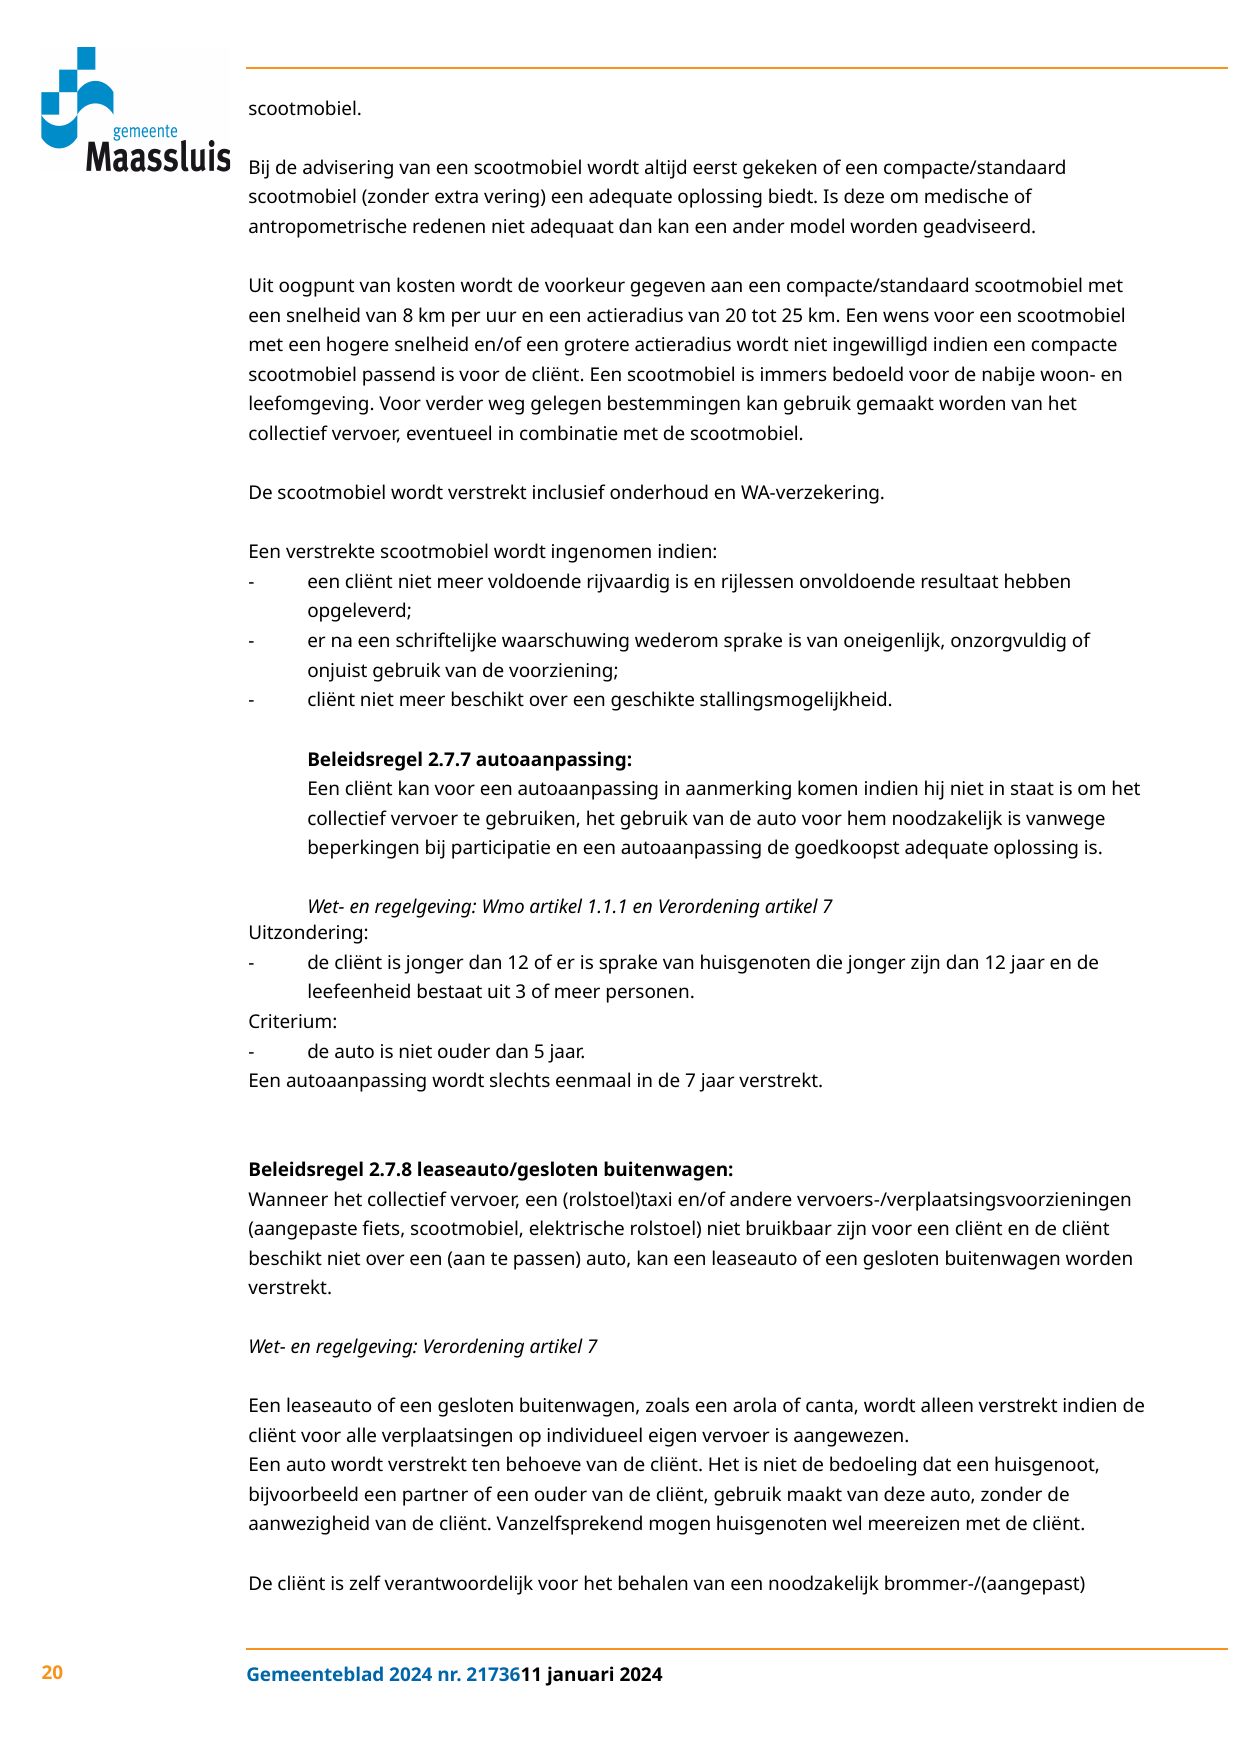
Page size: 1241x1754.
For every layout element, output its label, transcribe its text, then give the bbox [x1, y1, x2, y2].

text Een leaseauto of een gesloten buitenwagen, zoals een arola of canta, wordt alleen verstrekt indien de cliënt voor alle verplaatsingen op individueel eigen vervoer is aangewezen. [248, 1392, 1152, 1448]
text De cliënt is zelf verantwoordelijk voor het behalen van een noodzakelijk brommer-/(aangepast) [248, 1570, 1152, 1596]
text Bij de advisering van een scootmobiel wordt altijd eerst gekeken of een compacte/standaard scootmobiel (zonder extra vering) een adequate oplossing biedt. Is deze om medische of antropometrische redenen niet adequaat dan kan een ander model worden geadviseerd. [248, 154, 1152, 239]
list cliënt niet meer beschikt over een geschikte stallingsmogelijkheid. [248, 686, 1152, 712]
list een cliënt niet meer voldoende rijvaardig is en rijlessen onvoldoende resultaat hebben opgeleverd; [248, 568, 1152, 623]
text Een autoaanpassing wordt slechts eenmaal in de 7 jaar verstrekt. [248, 1067, 1152, 1093]
list de auto is niet ouder dan 5 jaar. [248, 1038, 1152, 1063]
picture [41, 47, 77, 92]
text Uit oogpunt van kosten wordt de voorkeur gegeven aan een compacte/standaard scootmobiel met een snelheid van 8 km per uur en een actieradius van 20 tot 25 km. Een wens voor een scootmobiel met een hogere snelheid en/of een grotere actieradius wordt niet ingewilligd indien een compacte scootmobiel passend is voor de cliënt. Een scootmobiel is immers bedoeld voor de nabije woon- en leefomgeving. Voor verder weg gelegen bestemmingen kan gebruik gemaakt worden van het collectief vervoer, eventueel in combinatie met de scootmobiel. [248, 272, 1152, 446]
list de cliënt is jonger dan 12 of er is sprake van huisgenoten die jonger zijn dan 12 jaar en de leefeenheid bestaat uit 3 of meer personen. [248, 949, 1152, 1004]
picture [41, 47, 231, 172]
table_header Beleidsregel 2.7.8 leaseauto/gesloten buitenwagen: Wanneer het collectief vervoer, een (rolstoel)taxi en/of andere vervoers‑/verplaatsingsvoorzieningen (aangepaste fiets, scootmobiel, elektrische rolstoel) niet bruikbaar zijn voor een cliënt en de cliënt beschikt niet over een (aan te passen) auto, kan een leaseauto of een gesloten buitenwagen worden verstrekt. Wet- en regelgeving: Verordening artikel 7 [248, 1156, 1152, 1359]
text De scootmobiel wordt verstrekt inclusief onderhoud en WA-verzekering. [248, 479, 1152, 505]
text scootmobiel. [248, 95, 1152, 121]
text Uitzondering: [248, 919, 1152, 945]
text Een auto wordt verstrekt ten behoeve van de cliënt. Het is niet de bedoeling dat een huisgenoot, bijvoorbeeld een partner of een ouder van de cliënt, gebruik maakt van deze auto, zonder de aanwezigheid van de cliënt. Vanzelfsprekend mogen huisgenoten wel meereizen met de cliënt. [248, 1451, 1152, 1536]
list er na een schriftelijke waarschuwing wederom sprake is van oneigenlijk, onzorgvuldig of onjuist gebruik van de voorziening; [248, 627, 1152, 683]
text Criterium: [248, 1008, 1152, 1034]
text Een verstrekte scootmobiel wordt ingenomen indien: [248, 538, 1152, 564]
table_header Beleidsregel 2.7.7 autoaanpassing: Een cliënt kan voor een autoaanpassing in aanmerking komen indien hij niet in staat is om het collectief vervoer te gebruiken, het gebruik van de auto voor hem noodzakelijk is vanwege beperkingen bij participatie en een autoaanpassing de goedkoopst adequate oplossing is. Wet- en regelgeving: Wmo artikel 1.1.1 en Verordening artikel 7 [307, 746, 1211, 919]
